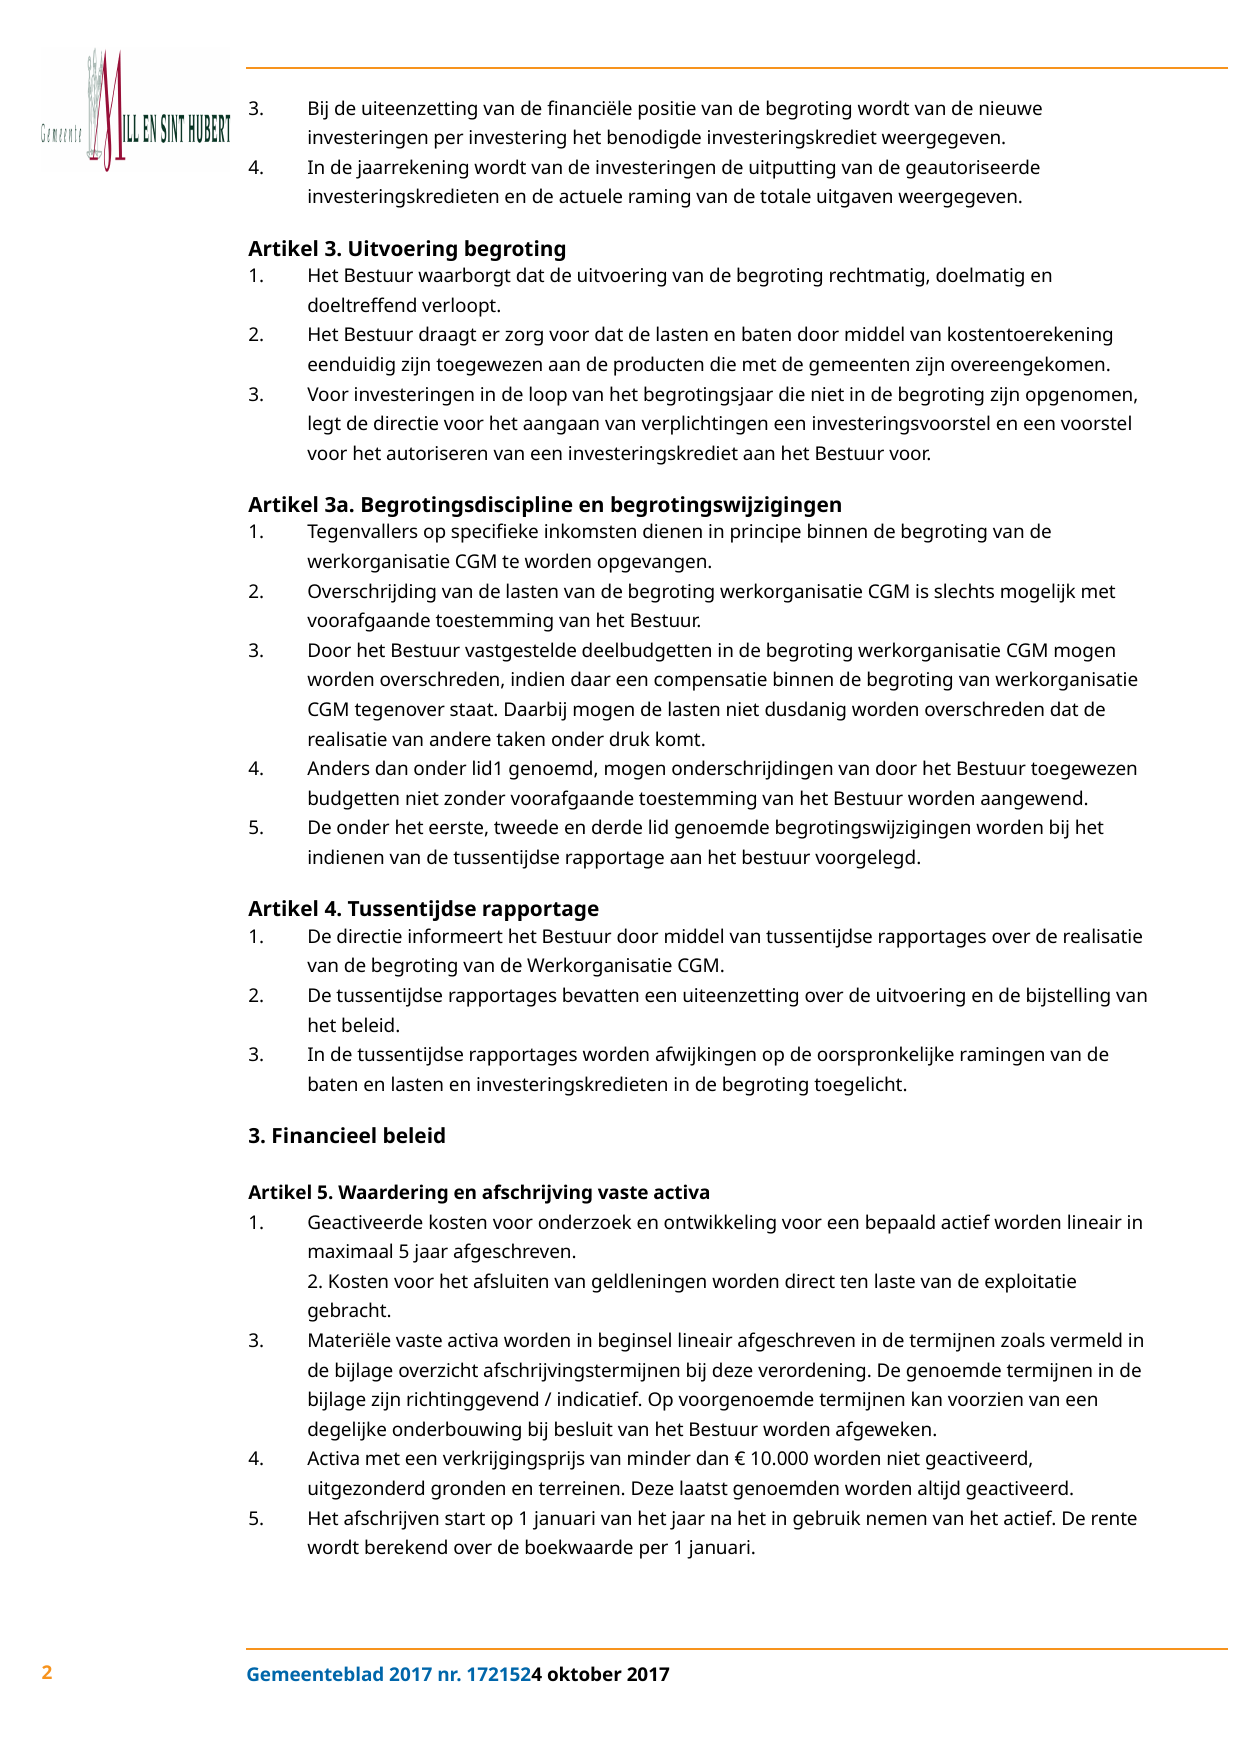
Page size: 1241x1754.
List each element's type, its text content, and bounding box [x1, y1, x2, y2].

list Het Bestuur draagt er zorg voor dat de lasten en baten door middel van kostentoerekening eenduidig zijn toegewezen aan de producten die met de gemeenten zijn overeengekomen. [248, 322, 1152, 377]
list Tegenvallers op specifieke inkomsten dienen in principe binnen de begroting van de werkorganisatie CGM te worden opgevangen. [248, 519, 1152, 574]
text Artikel 3a. Begrotingsdiscipline en begrotingswijzigingen [248, 490, 1152, 519]
list De tussentijdse rapportages bevatten een uiteenzetting over de uitvoering en de bijstelling van het beleid. [248, 982, 1152, 1037]
list In de jaarrekening wordt van de investeringen de uitputting van de geautoriseerde investeringskredieten en de actuele raming van de totale uitgaven weergegeven. [248, 154, 1152, 209]
list 2. Kosten voor het afsluiten van geldleningen worden direct ten laste van de exploitatie gebracht. [248, 1268, 1152, 1323]
list Het Bestuur waarborgt dat de uitvoering van de begroting rechtmatig, doelmatig en doeltreffend verloopt. [248, 262, 1152, 318]
list Materiële vaste activa worden in beginsel lineair afgeschreven in de termijnen zoals vermeld in de bijlage overzicht afschrijvingstermijnen bij deze verordening. De genoemde termijnen in de bijlage zijn richtinggevend / indicatief. Op voorgenoemde termijnen kan voorzien van een degelijke onderbouwing bij besluit van het Bestuur worden afgeweken. [248, 1327, 1152, 1442]
text Artikel 3. Uitvoering begroting [248, 234, 1152, 262]
list Bij de uiteenzetting van de financiële positie van de begroting wordt van de nieuwe investeringen per investering het benodigde investeringskrediet weergegeven. [248, 95, 1152, 150]
text 3. Financieel beleid [248, 1121, 1152, 1150]
text Artikel 5. Waardering en afschrijving vaste activa [248, 1179, 1152, 1205]
list Overschrijding van de lasten van de begroting werkorganisatie CGM is slechts mogelijk met voorafgaande toestemming van het Bestuur. [248, 578, 1152, 633]
list Anders dan onder lid1 genoemd, mogen onderschrijdingen van door het Bestuur toegewezen budgetten niet zonder voorafgaande toestemming van het Bestuur worden aangewend. [248, 755, 1152, 811]
list De directie informeert het Bestuur door middel van tussentijdse rapportages over de realisatie van de begroting van de Werkorganisatie CGM. [248, 923, 1152, 978]
picture [41, 47, 231, 172]
list De onder het eerste, tweede en derde lid genoemde begrotingswijzigingen worden bij het indienen van de tussentijdse rapportage aan het bestuur voorgelegd. [248, 814, 1152, 870]
list In de tussentijdse rapportages worden afwijkingen op de oorspronkelijke ramingen van de baten en lasten en investeringskredieten in de begroting toegelicht. [248, 1041, 1152, 1097]
list Het afschrijven start op 1 januari van het jaar na het in gebruik nemen van het actief. De rente wordt berekend over de boekwaarde per 1 januari. [248, 1505, 1152, 1560]
list Activa met een verkrijgingsprijs van minder dan € 10.000 worden niet geactiveerd, uitgezonderd gronden en terreinen. Deze laatst genoemden worden altijd geactiveerd. [248, 1446, 1152, 1501]
list Voor investeringen in de loop van het begrotingsjaar die niet in de begroting zijn opgenomen, legt de directie voor het aangaan van verplichtingen een investeringsvoorstel en een voorstel voor het autoriseren van een investeringskrediet aan het Bestuur voor. [248, 381, 1152, 466]
list Door het Bestuur vastgestelde deelbudgetten in de begroting werkorganisatie CGM mogen worden overschreden, indien daar een compensatie binnen de begroting van werkorganisatie CGM tegenover staat. Daarbij mogen de lasten niet dusdanig worden overschreden dat de realisatie van andere taken onder druk komt. [248, 637, 1152, 752]
list Geactiveerde kosten voor onderzoek en ontwikkeling voor een bepaald actief worden lineair in maximaal 5 jaar afgeschreven. [248, 1209, 1152, 1264]
text Artikel 4. Tussentijdse rapportage [248, 894, 1152, 923]
